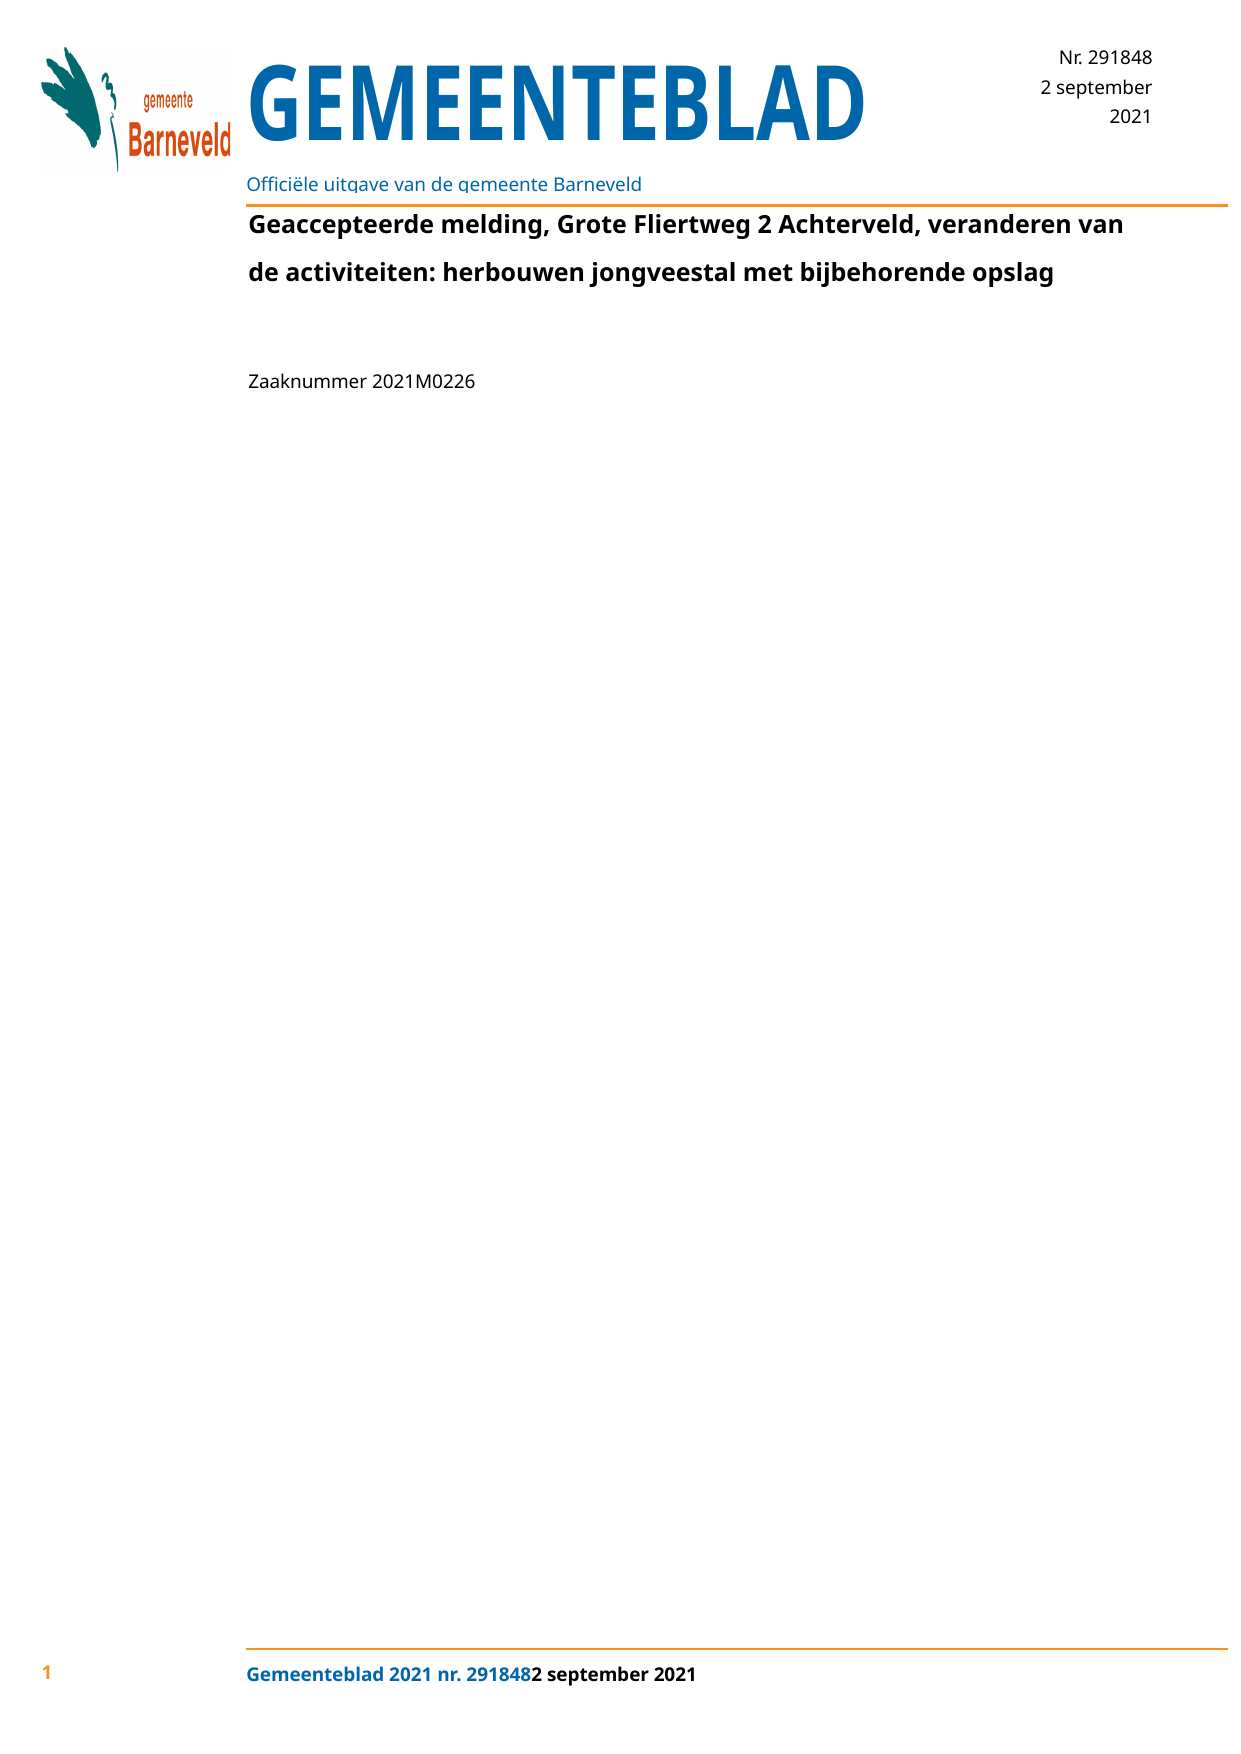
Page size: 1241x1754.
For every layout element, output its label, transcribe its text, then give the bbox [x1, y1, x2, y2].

text Zaaknummer 2021M0226 [248, 368, 1152, 394]
text Geaccepteerde melding, Grote Fliertweg 2 Achterveld, veranderen van de activiteiten: herbouwen jongveestal met bijbehorende opslag [248, 207, 1152, 288]
picture [41, 47, 231, 172]
